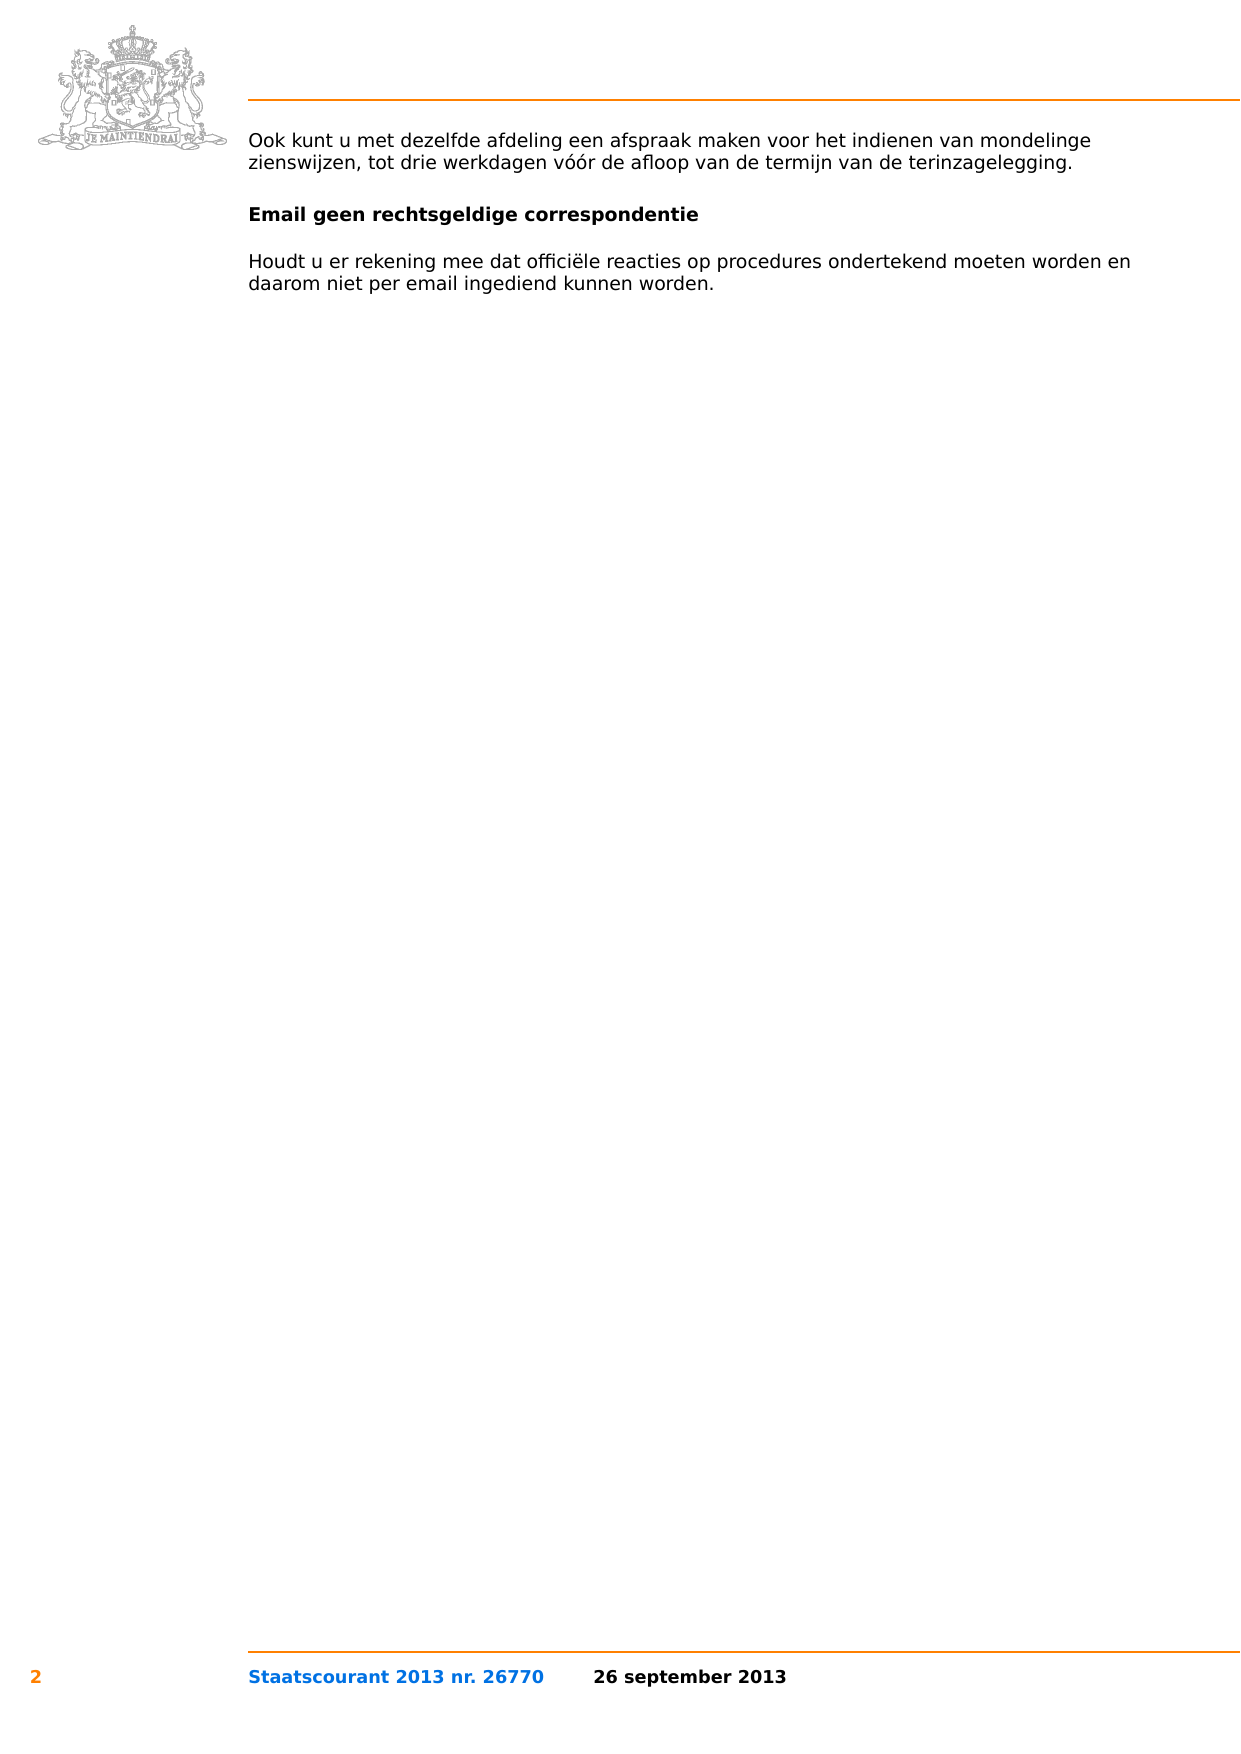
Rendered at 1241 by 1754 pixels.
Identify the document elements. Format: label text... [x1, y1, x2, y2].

text Houdt u er rekening mee dat officiële reacties op procedures ondertekend moeten worden en daarom niet per email ingediend kunnen worden. [248, 251, 1163, 295]
picture [38, 25, 227, 150]
subtitle Email geen rechtsgeldige correspondentie [248, 204, 1163, 226]
text Ook kunt u met dezelfde afdeling een afspraak maken voor het indienen van mondelinge zienswijzen, tot drie werkdagen vóór de afloop van de termijn van de terinzagelegging. [248, 130, 1163, 174]
